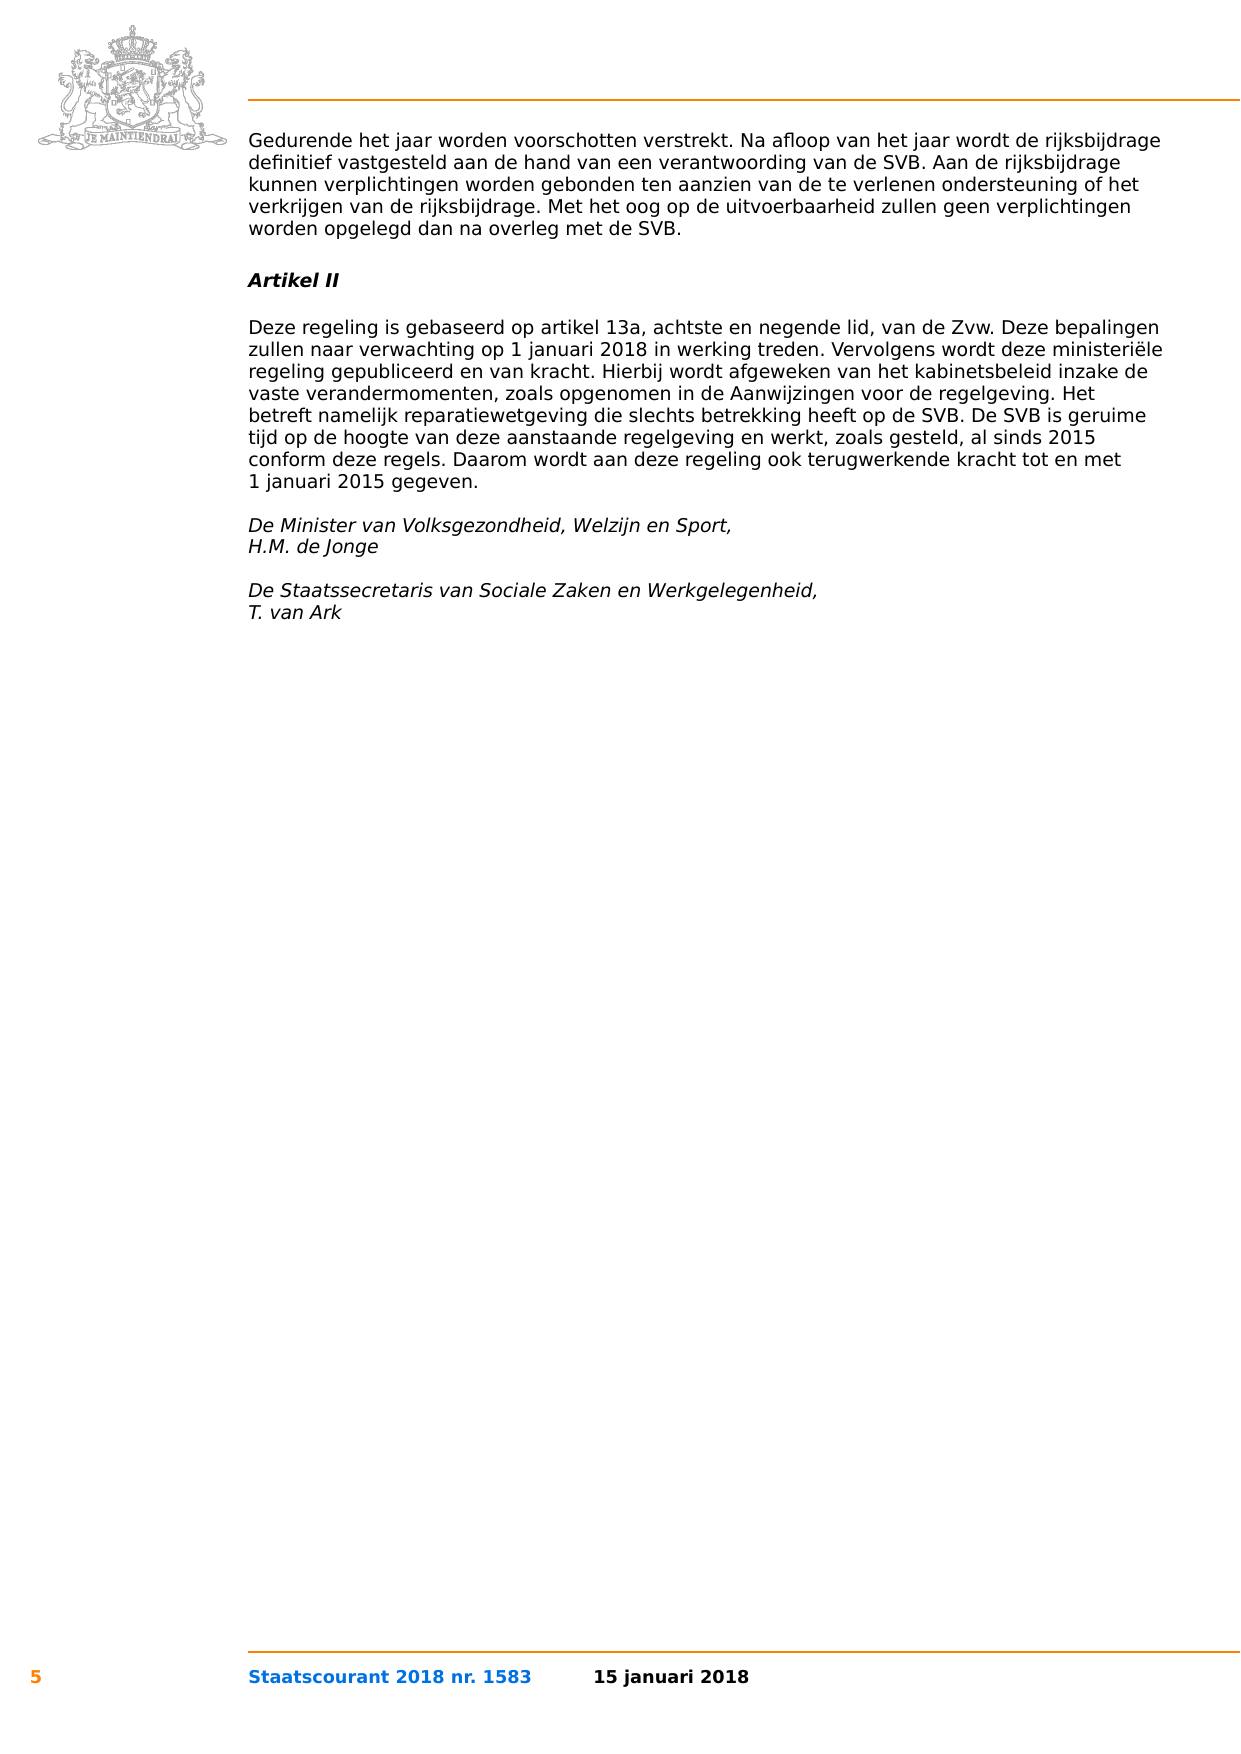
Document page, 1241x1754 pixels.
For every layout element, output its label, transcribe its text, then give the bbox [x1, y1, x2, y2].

text De Staatssecretaris van Sociale Zaken en Werkgelegenheid, T. van Ark [248, 580, 1163, 624]
text De Minister van Volksgezondheid, Welzijn en Sport, H.M. de Jonge [248, 514, 1163, 558]
subtitle Artikel II [248, 270, 1163, 292]
text Deze regeling is gebaseerd op artikel 13a, achtste en negende lid, van de Zvw. Deze bepalingen zullen naar verwachting op 1 januari 2018 in werking treden. Vervolgens wordt deze ministeriële regeling gepubliceerd en van kracht. Hierbij wordt afgeweken van het kabinetsbeleid inzake de vaste verandermomenten, zoals opgenomen in de Aanwijzingen voor de regelgeving. Het betreft namelijk reparatiewetgeving die slechts betrekking heeft op de SVB. De SVB is geruime tijd op de hoogte van deze aanstaande regelgeving en werkt, zoals gesteld, al sinds 2015 conform deze regels. Daarom wordt aan deze regeling ook terugwerkende kracht tot en met 1 januari 2015 gegeven. [248, 317, 1163, 493]
text Gedurende het jaar worden voorschotten verstrekt. Na afloop van het jaar wordt de rijksbijdrage definitief vastgesteld aan de hand van een verantwoording van de SVB. Aan de rijksbijdrage kunnen verplichtingen worden gebonden ten aanzien van de te verlenen ondersteuning of het verkrijgen van de rijksbijdrage. Met het oog op de uitvoerbaarheid zullen geen verplichtingen worden opgelegd dan na overleg met de SVB. [248, 130, 1163, 240]
picture [38, 25, 227, 150]
